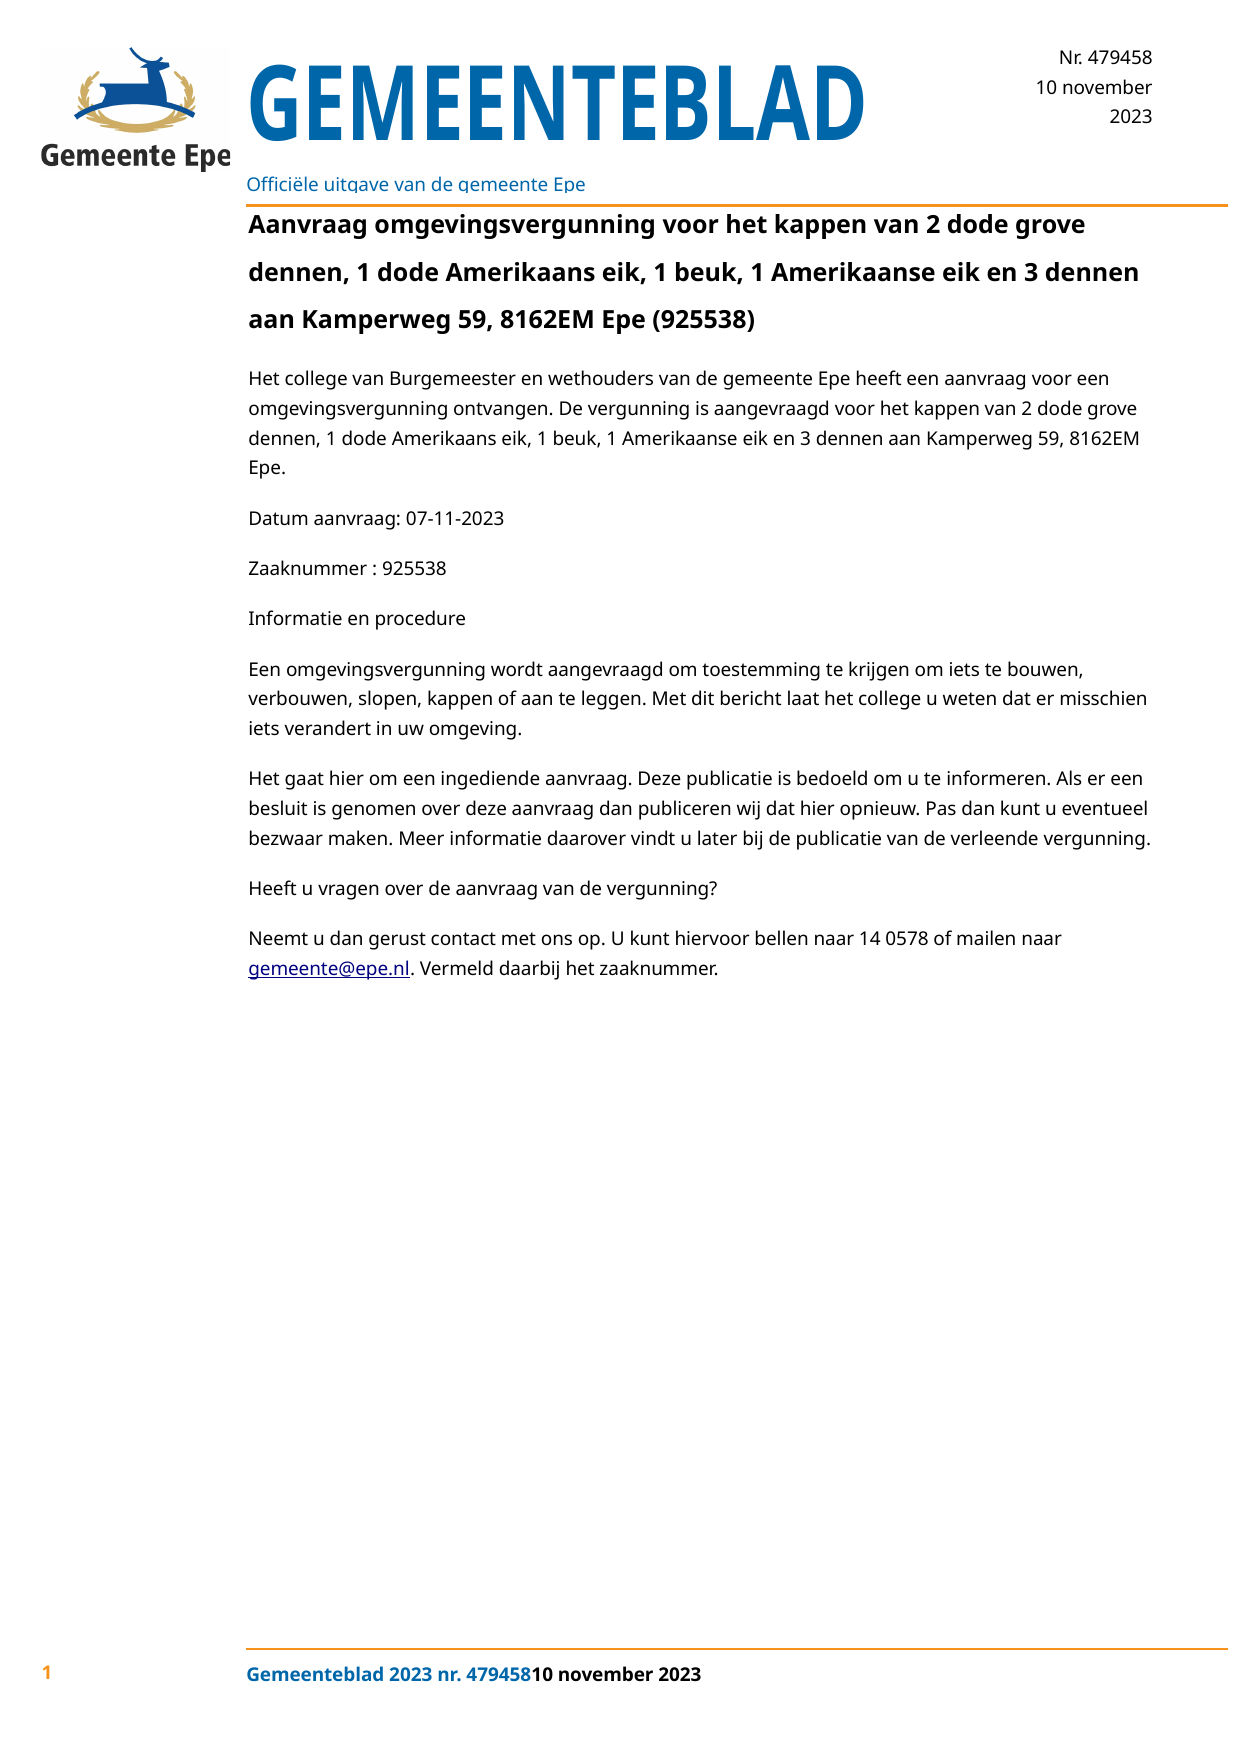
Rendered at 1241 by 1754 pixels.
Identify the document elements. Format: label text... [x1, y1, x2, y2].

text Het gaat hier om een ingediende aanvraag. Deze publicatie is bedoeld om u te informeren. Als er een besluit is genomen over deze aanvraag dan publiceren wij dat hier opnieuw. Pas dan kunt u eventueel bezwaar maken. Meer informatie daarover vindt u later bij de publicatie van de verleende vergunning. [248, 766, 1152, 850]
text Informatie en procedure [248, 606, 1152, 631]
text Neemt u dan gerust contact met ons op. U kunt hiervoor bellen naar 14 0578 of mailen naar gemeente@epe.nl. Vermeld daarbij het zaaknummer. [248, 926, 1152, 981]
text Het college van Burgemeester en wethouders van de gemeente Epe heeft een aanvraag voor een omgevingsvergunning ontvangen. De vergunning is aangevraagd voor het kappen van 2 dode grove dennen, 1 dode Amerikaans eik, 1 beuk, 1 Amerikaanse eik en 3 dennen aan Kamperweg 59, 8162EM Epe. [248, 366, 1152, 480]
text Zaaknummer : 925538 [248, 555, 1152, 581]
text Datum aanvraag: 07-11-2023 [248, 505, 1152, 530]
text Heeft u vragen over de aanvraag van de vergunning? [248, 875, 1152, 901]
text Een omgevingsvergunning wordt aangevraagd om toestemming te krijgen om iets te bouwen, verbouwen, slopen, kappen of aan te leggen. Met dit bericht laat het college u weten dat er misschien iets verandert in uw omgeving. [248, 656, 1152, 741]
picture [41, 47, 231, 172]
text Aanvraag omgevingsvergunning voor het kappen van 2 dode grove dennen, 1 dode Amerikaans eik, 1 beuk, 1 Amerikaanse eik en 3 dennen aan Kamperweg 59, 8162EM Epe (925538) [248, 207, 1152, 336]
